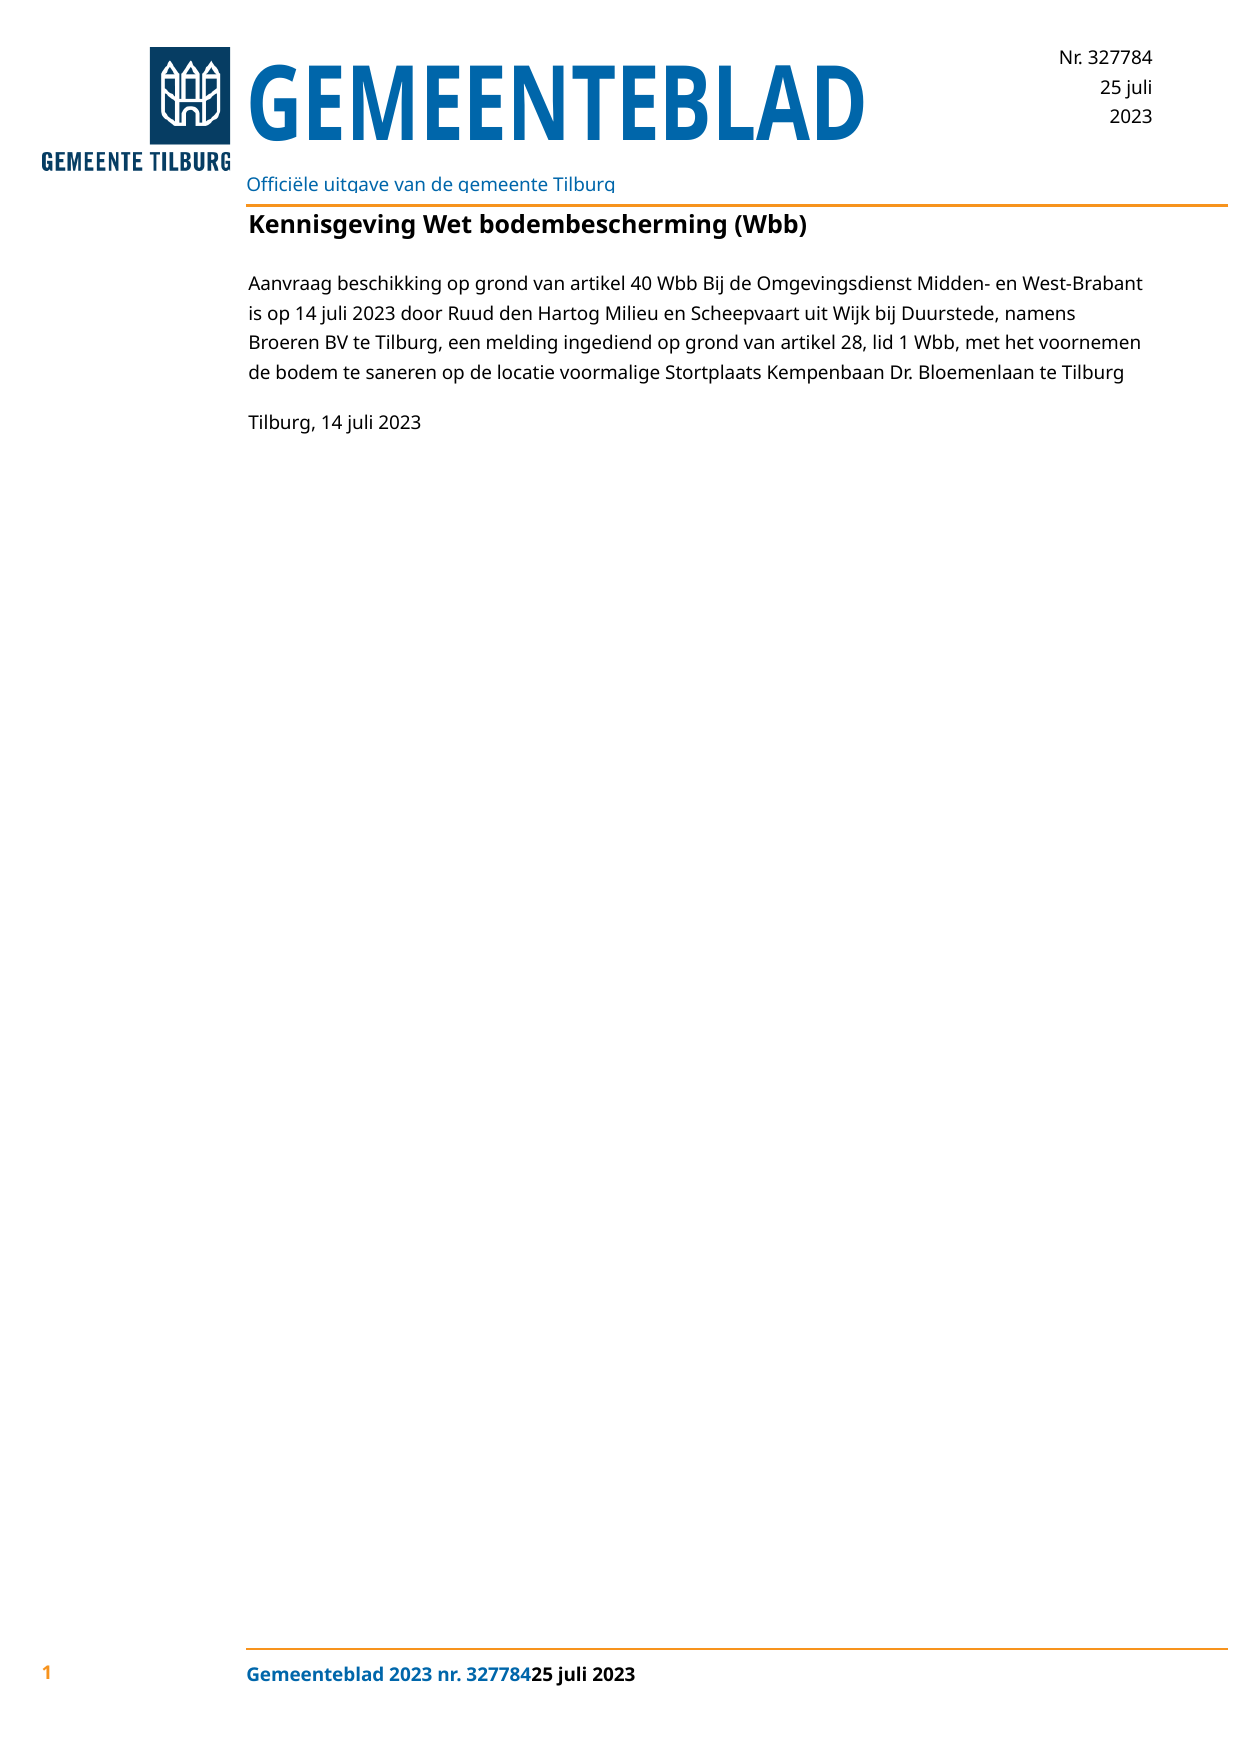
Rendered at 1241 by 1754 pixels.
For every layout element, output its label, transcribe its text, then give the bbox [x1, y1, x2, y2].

text Tilburg, 14 juli 2023 [248, 409, 1152, 435]
text Aanvraag beschikking op grond van artikel 40 Wbb Bij de Omgevingsdienst Midden- en West-Brabant is op 14 juli 2023 door Ruud den Hartog Milieu en Scheepvaart uit Wijk bij Duurstede, namens Broeren BV te Tilburg, een melding ingediend op grond van artikel 28, lid 1 Wbb, met het voornemen de bodem te saneren op de locatie voormalige Stortplaats Kempenbaan Dr. Bloemenlaan te Tilburg [248, 270, 1152, 385]
text Kennisgeving Wet bodembescherming (Wbb) [248, 207, 1152, 241]
picture [41, 47, 231, 172]
